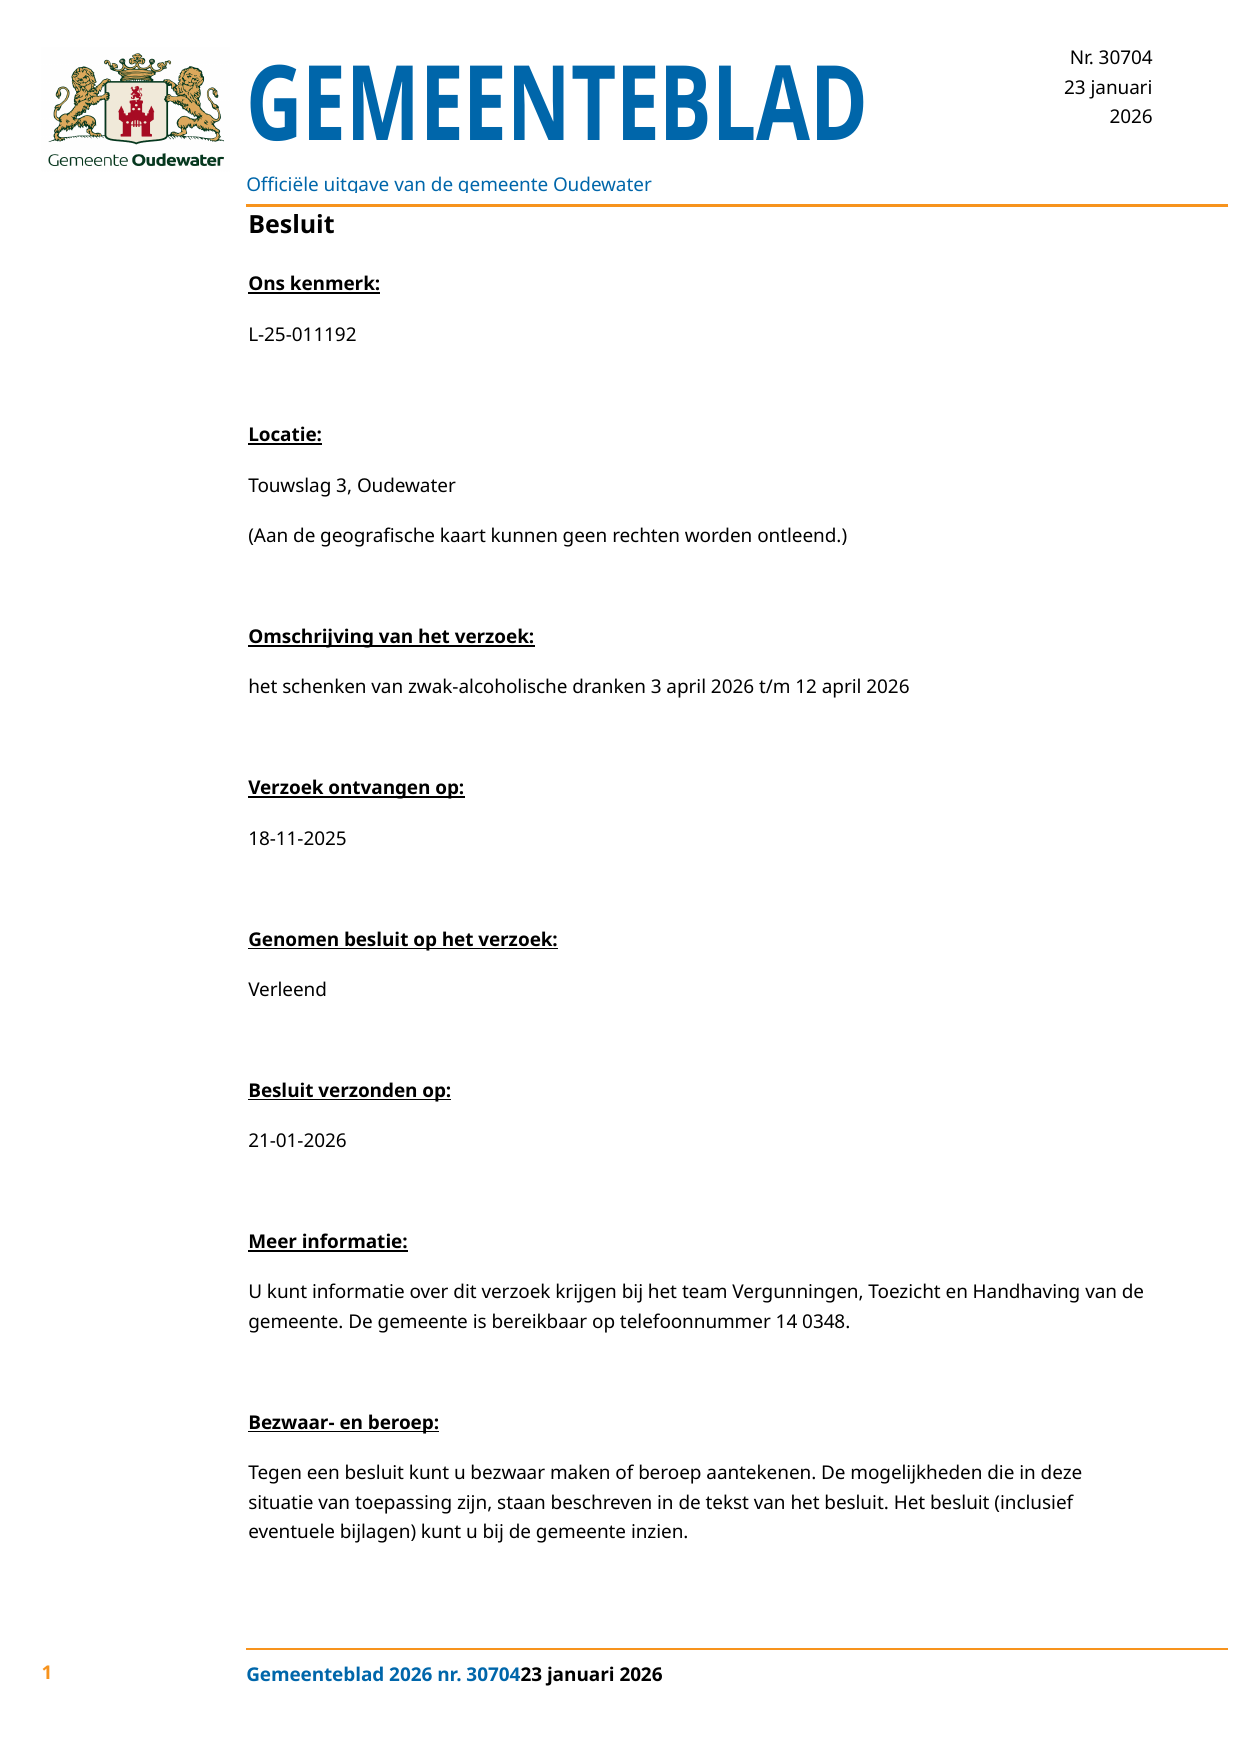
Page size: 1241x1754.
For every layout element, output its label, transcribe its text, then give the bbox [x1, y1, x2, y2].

text Genomen besluit op het verzoek: [248, 926, 1152, 951]
text Locatie: [248, 422, 1152, 447]
text Touwslag 3, Oudewater [248, 472, 1152, 498]
text Bezwaar- en beroep: [248, 1409, 1152, 1435]
text (Aan de geografische kaart kunnen geen rechten worden ontleend.) [248, 522, 1152, 548]
text Tegen een besluit kunt u bezwaar maken of beroep aantekenen. De mogelijkheden die in deze situatie van toepassing zijn, staan beschreven in de tekst van het besluit. Het besluit (inclusief eventuele bijlagen) kunt u bij de gemeente inzien. [248, 1459, 1152, 1544]
picture [41, 47, 231, 172]
text L-25-011192 [248, 321, 1152, 346]
text Besluit verzonden op: [248, 1077, 1152, 1103]
text Besluit [248, 207, 1152, 241]
text U kunt informatie over dit verzoek krijgen bij het team Vergunningen, Toezicht en Handhaving van de gemeente. De gemeente is bereikbaar op telefoonnummer 14 0348. [248, 1279, 1152, 1334]
text Meer informatie: [248, 1228, 1152, 1254]
text Omschrijving van het verzoek: [248, 623, 1152, 649]
text het schenken van zwak-alcoholische dranken 3 april 2026 t/m 12 april 2026 [248, 674, 1152, 699]
text Verzoek ontvangen op: [248, 774, 1152, 800]
text 21-01-2026 [248, 1127, 1152, 1153]
text Ons kenmerk: [248, 270, 1152, 296]
text Verleend [248, 976, 1152, 1002]
text 18-11-2025 [248, 825, 1152, 851]
